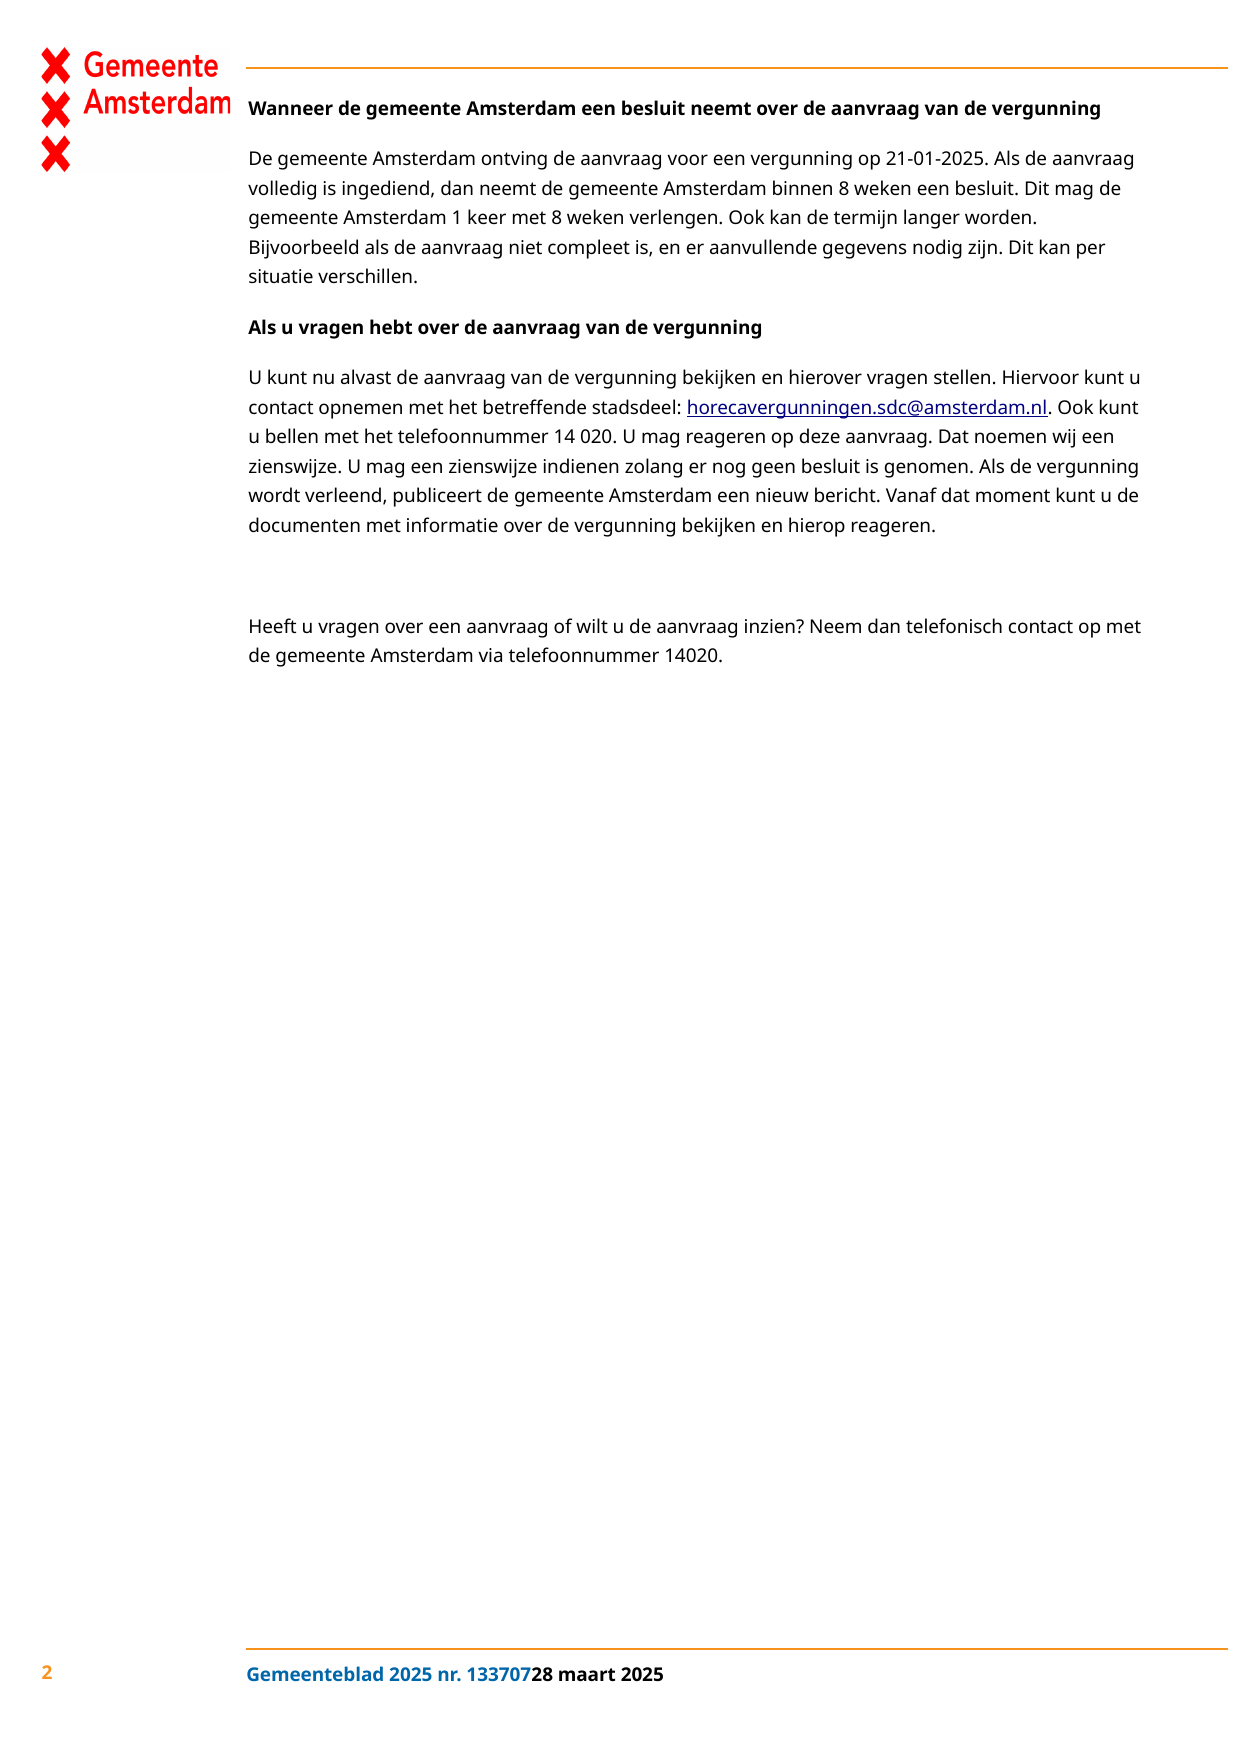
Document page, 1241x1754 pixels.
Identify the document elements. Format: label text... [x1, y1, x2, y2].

text U kunt nu alvast de aanvraag van de vergunning bekijken en hierover vragen stellen. Hiervoor kunt u contact opnemen met het betreffende stadsdeel: horecavergunningen.sdc@amsterdam.nl. Ook kunt u bellen met het telefoonnummer 14 020. U mag reageren op deze aanvraag. Dat noemen wij een zienswijze. U mag een zienswijze indienen zolang er nog geen besluit is genomen. Als de vergunning wordt verleend, publiceert de gemeente Amsterdam een nieuw bericht. Vanaf dat moment kunt u de documenten met informatie over de vergunning bekijken en hierop reageren. [248, 364, 1152, 538]
text Heeft u vragen over een aanvraag of wilt u de aanvraag inzien? Neem dan telefonisch contact op met de gemeente Amsterdam via telefoonnummer 14020. [248, 613, 1152, 668]
text De gemeente Amsterdam ontving de aanvraag voor een vergunning op 21-01-2025. Als de aanvraag volledig is ingediend, dan neemt de gemeente Amsterdam binnen 8 weken een besluit. Dit mag de gemeente Amsterdam 1 keer met 8 weken verlengen. Ook kan de termijn langer worden. Bijvoorbeeld als de aanvraag niet compleet is, en er aanvullende gegevens nodig zijn. Dit kan per situatie verschillen. [248, 145, 1152, 289]
text Wanneer de gemeente Amsterdam een besluit neemt over de aanvraag van de vergunning [248, 95, 1152, 121]
picture [41, 47, 231, 172]
text Als u vragen hebt over de aanvraag van de vergunning [248, 314, 1152, 340]
